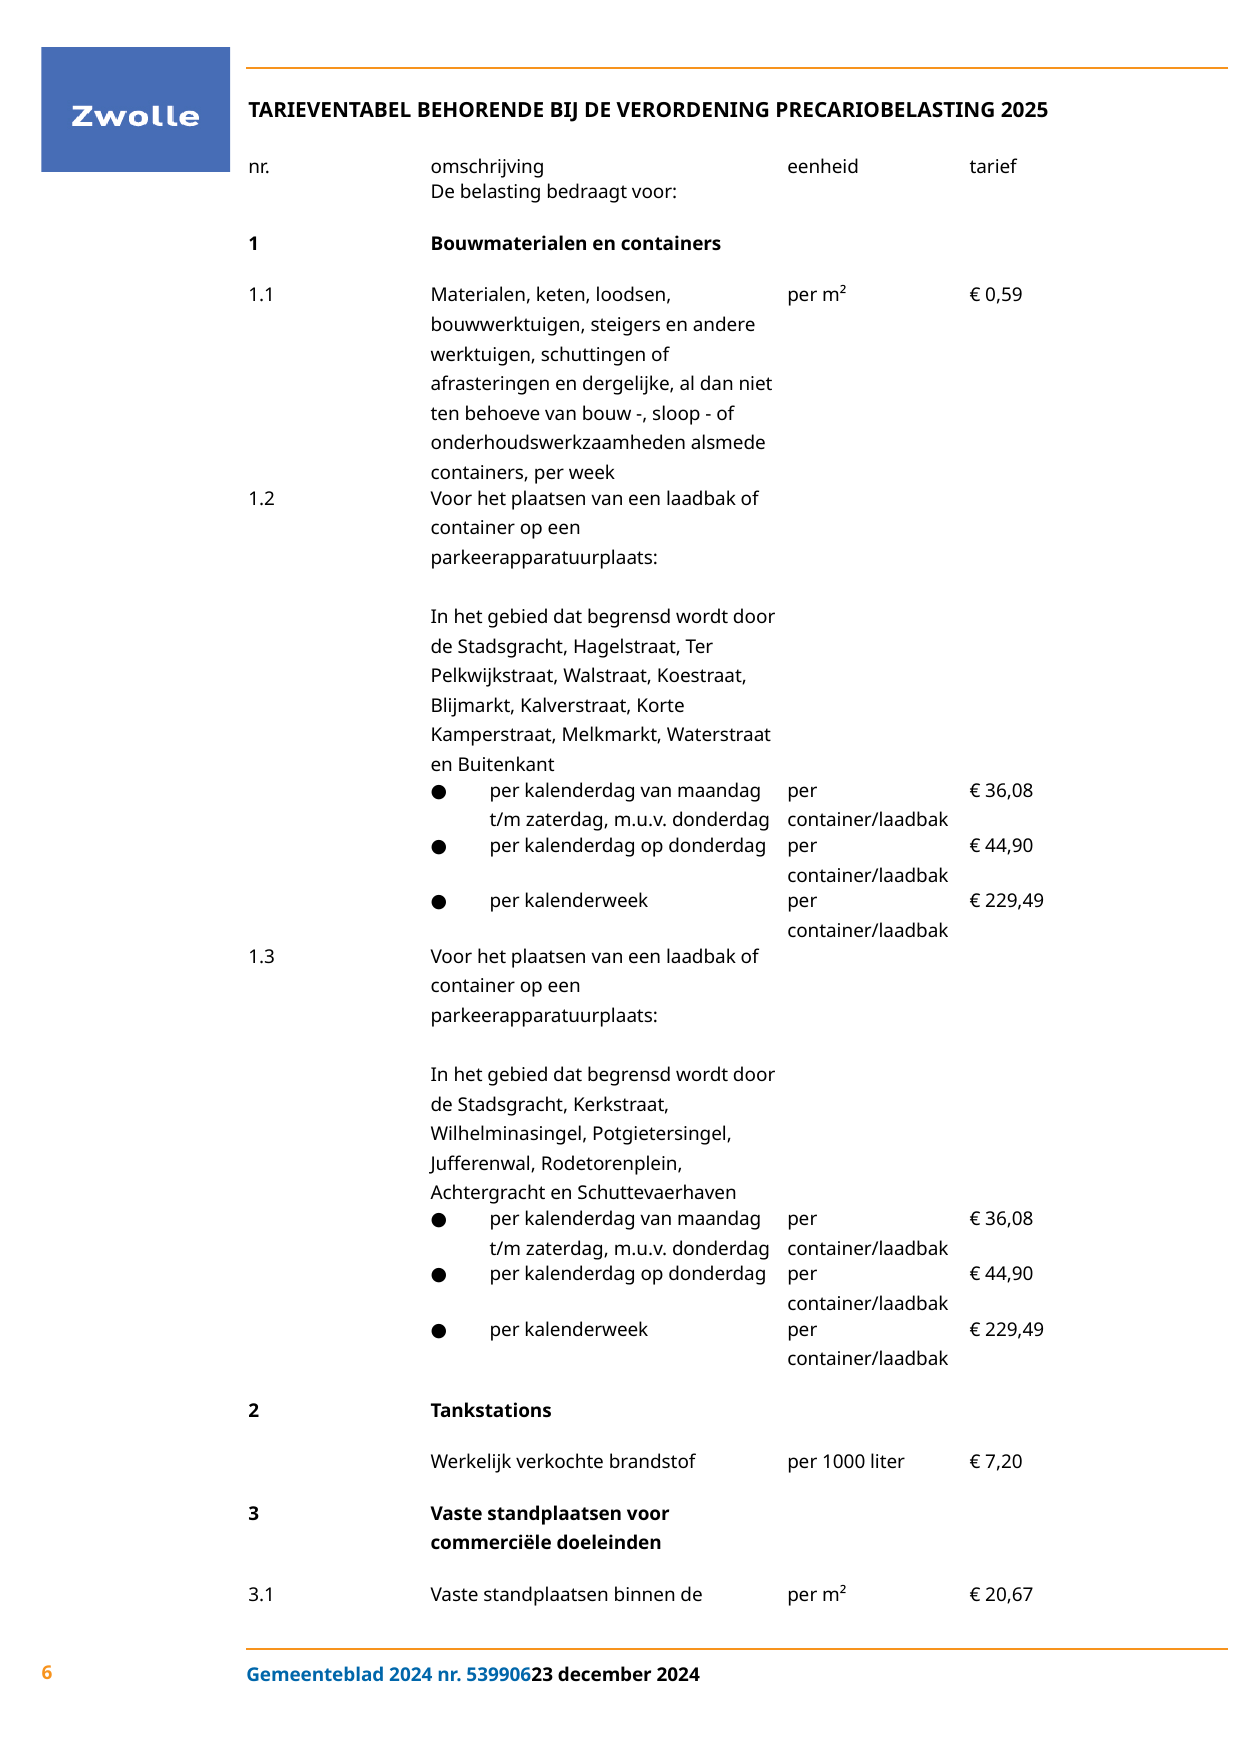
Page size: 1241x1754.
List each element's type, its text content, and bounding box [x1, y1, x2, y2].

table_cell Tankstations [430, 1397, 787, 1423]
table_cell [248, 777, 430, 832]
table_header eenheid [787, 153, 969, 179]
table_cell [969, 485, 1152, 777]
table_cell [787, 1371, 969, 1397]
table_cell per kalenderweek [430, 888, 787, 943]
table_cell [430, 256, 787, 282]
table_cell per kalenderdag op donderdag [430, 832, 787, 887]
table_cell [787, 943, 969, 1205]
table_cell [787, 1474, 969, 1500]
table_cell [969, 1371, 1152, 1397]
table_cell 1.2 [248, 485, 430, 777]
table_cell Werkelijk verkochte brandstof [430, 1448, 787, 1474]
table_cell 1 [248, 230, 430, 256]
table_cell [969, 230, 1152, 256]
table_cell [430, 205, 787, 230]
table_cell € 229,49 [969, 1316, 1152, 1371]
table_cell [969, 1500, 1152, 1555]
table_cell € 0,59 [969, 282, 1152, 485]
table_cell [248, 205, 430, 230]
table_cell 1.3 [248, 943, 430, 1205]
table_cell € 44,90 [969, 832, 1152, 887]
table_cell € 44,90 [969, 1261, 1152, 1316]
table_cell [248, 888, 430, 943]
table_cell per m² [787, 1581, 969, 1607]
table_header tarief [969, 153, 1152, 179]
table_cell € 36,08 [969, 777, 1152, 832]
table_cell [969, 1474, 1152, 1500]
table_cell [248, 256, 430, 282]
table_header nr. [248, 153, 430, 179]
table_cell [787, 485, 969, 777]
table_cell Voor het plaatsen van een laadbak of container op een parkeerapparatuurplaats: In het gebied dat begrensd wordt door de Stadsgracht, Kerkstraat, Wilhelminasingel, Potgietersingel, Jufferenwal, Rodetorenplein, Achtergracht en Schuttevaerhaven [430, 943, 787, 1205]
table_cell [430, 1371, 787, 1397]
table_cell per container/laadbak [787, 777, 969, 832]
table_cell per container/laadbak [787, 1316, 969, 1371]
table_cell 3 [248, 1500, 430, 1555]
table_cell € 20,67 [969, 1581, 1152, 1607]
table_cell Vaste standplaatsen voor commerciële doeleinden [430, 1500, 787, 1555]
table_cell per kalenderdag van maandag t/m zaterdag, m.u.v. donderdag [430, 777, 787, 832]
table_cell [969, 1555, 1152, 1581]
table_cell [787, 230, 969, 256]
table_cell per container/laadbak [787, 1205, 969, 1261]
table_cell [430, 1423, 787, 1448]
table_cell per container/laadbak [787, 888, 969, 943]
table_cell [248, 1316, 430, 1371]
table_cell per container/laadbak [787, 1261, 969, 1316]
table_cell [787, 179, 969, 204]
table_cell 1.1 [248, 282, 430, 485]
table_cell [248, 1474, 430, 1500]
text TARIEVENTABEL BEHORENDE BIJ DE VERORDENING PRECARIOBELASTING 2025 [248, 95, 1152, 123]
table_cell [969, 1397, 1152, 1423]
table_cell [248, 179, 430, 204]
table_cell Bouwmaterialen en containers [430, 230, 787, 256]
table_cell [787, 1500, 969, 1555]
table_cell [248, 832, 430, 887]
table_cell [787, 256, 969, 282]
table_cell Vaste standplaatsen binnen de [430, 1581, 787, 1607]
table_cell 3.1 [248, 1581, 430, 1607]
table_cell [248, 1448, 430, 1474]
table_cell [787, 1397, 969, 1423]
table_cell € 7,20 [969, 1448, 1152, 1474]
table_cell [787, 1423, 969, 1448]
table_cell 2 [248, 1397, 430, 1423]
table_cell De belasting bedraagt voor: [430, 179, 787, 204]
table_cell [248, 1205, 430, 1261]
table_cell [248, 1423, 430, 1448]
table_cell [430, 1474, 787, 1500]
table_header omschrijving [430, 153, 787, 179]
table_cell € 229,49 [969, 888, 1152, 943]
table_cell [969, 179, 1152, 204]
table_cell [969, 256, 1152, 282]
table_cell [969, 943, 1152, 1205]
table_cell per kalenderdag van maandag t/m zaterdag, m.u.v. donderdag [430, 1205, 787, 1261]
table_cell [430, 1555, 787, 1581]
table_cell [248, 1371, 430, 1397]
table_cell per container/laadbak [787, 832, 969, 887]
table_cell [969, 205, 1152, 230]
table_cell [248, 1555, 430, 1581]
table_cell per 1000 liter [787, 1448, 969, 1474]
table_cell [787, 205, 969, 230]
table_cell per m² [787, 282, 969, 485]
table_cell € 36,08 [969, 1205, 1152, 1261]
table_cell Voor het plaatsen van een laadbak of container op een parkeerapparatuurplaats: In het gebied dat begrensd wordt door de Stadsgracht, Hagelstraat, Ter Pelkwijkstraat, Walstraat, Koestraat, Blijmarkt, Kalverstraat, Korte Kamperstraat, Melkmarkt, Waterstraat en Buitenkant [430, 485, 787, 777]
table_cell per kalenderdag op donderdag [430, 1261, 787, 1316]
table_cell [248, 1261, 430, 1316]
table_cell per kalenderweek [430, 1316, 787, 1371]
table_cell [787, 1555, 969, 1581]
table_cell Materialen, keten, loodsen, bouwwerktuigen, steigers en andere werktuigen, schuttingen of afrasteringen en dergelijke, al dan niet ten behoeve van bouw -, sloop - of onderhoudswerkzaamheden alsmede containers, per week [430, 282, 787, 485]
picture [41, 47, 231, 172]
table_cell [969, 1423, 1152, 1448]
